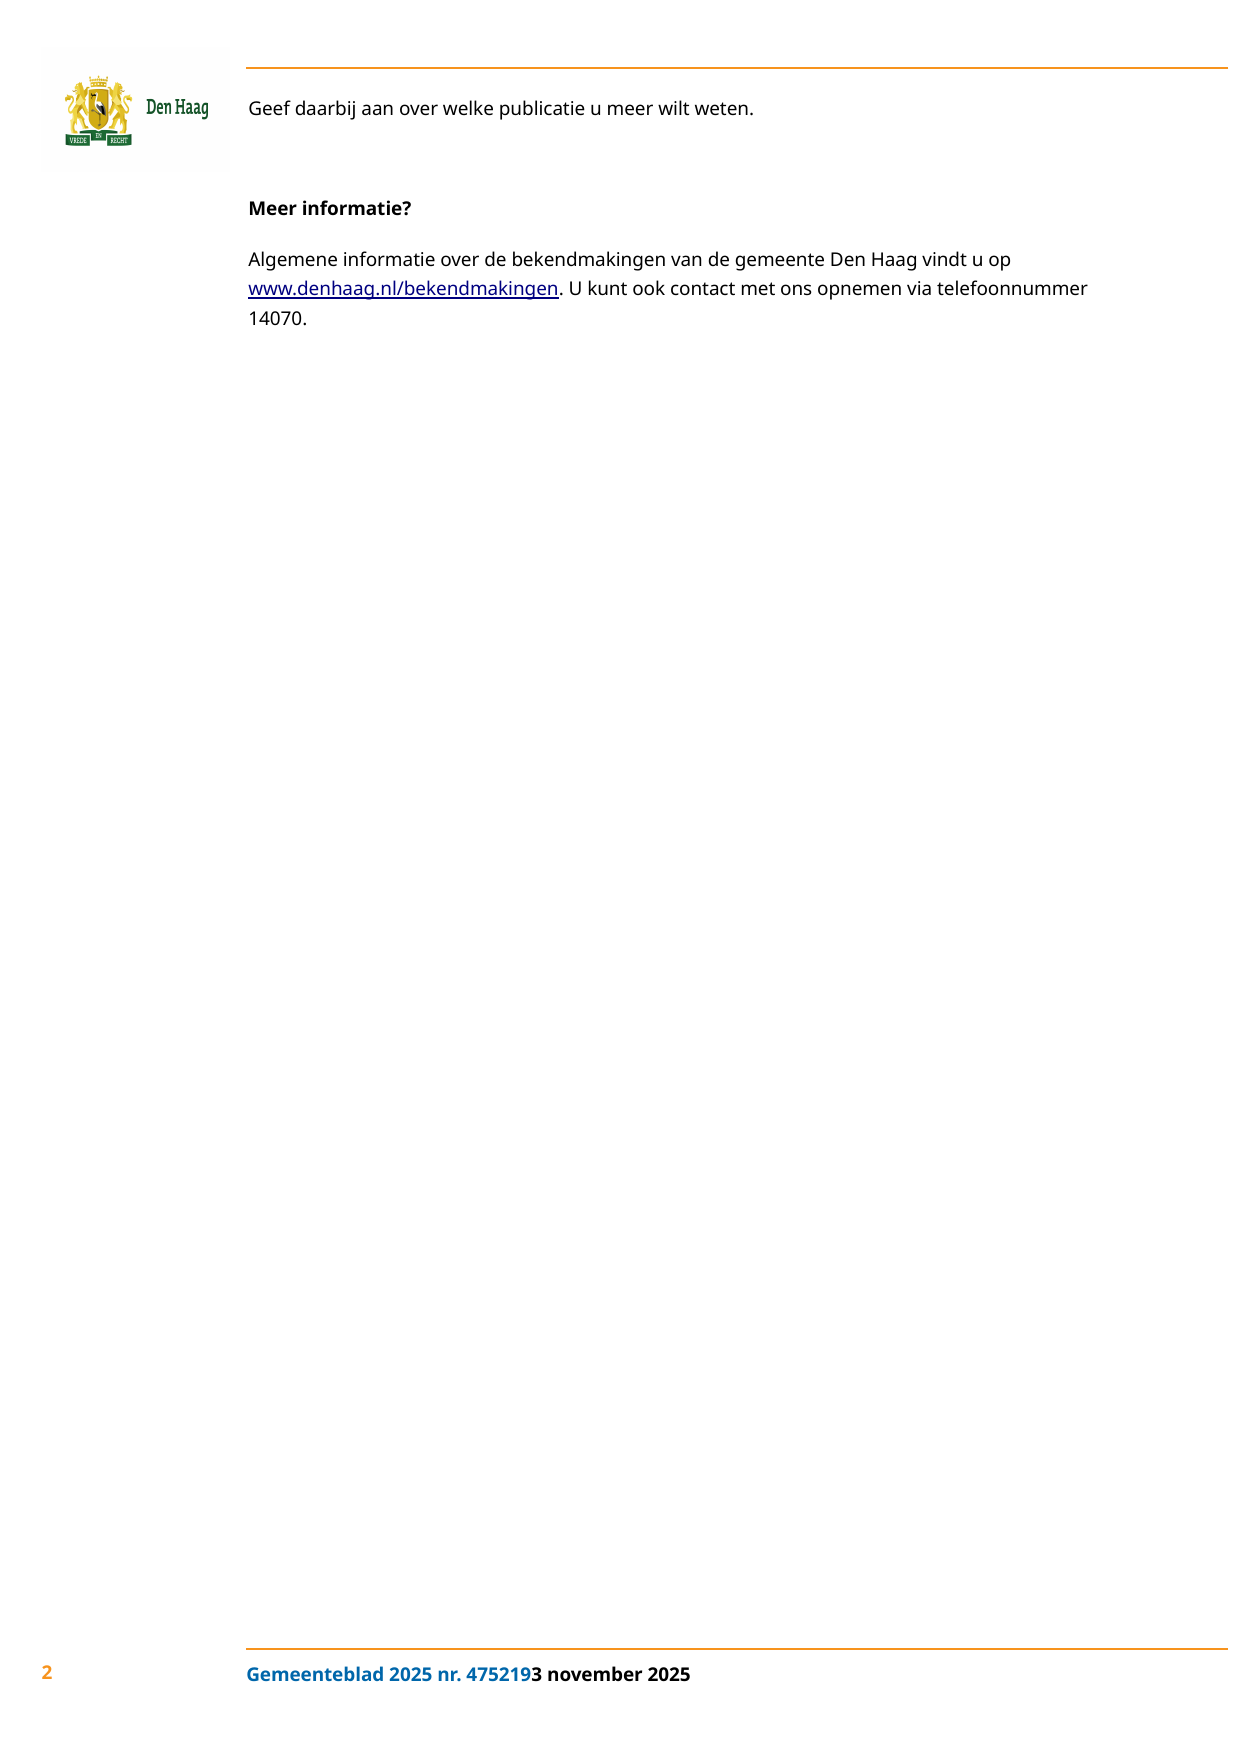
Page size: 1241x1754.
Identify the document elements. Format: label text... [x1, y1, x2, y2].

text Algemene informatie over de bekendmakingen van de gemeente Den Haag vindt u op www.denhaag.nl/bekendmakingen. U kunt ook contact met ons opnemen via telefoonnummer 14070. [248, 246, 1152, 331]
text Geef daarbij aan over welke publicatie u meer wilt weten. [248, 95, 1152, 121]
picture [41, 47, 231, 172]
text Meer informatie? [248, 196, 1152, 221]
